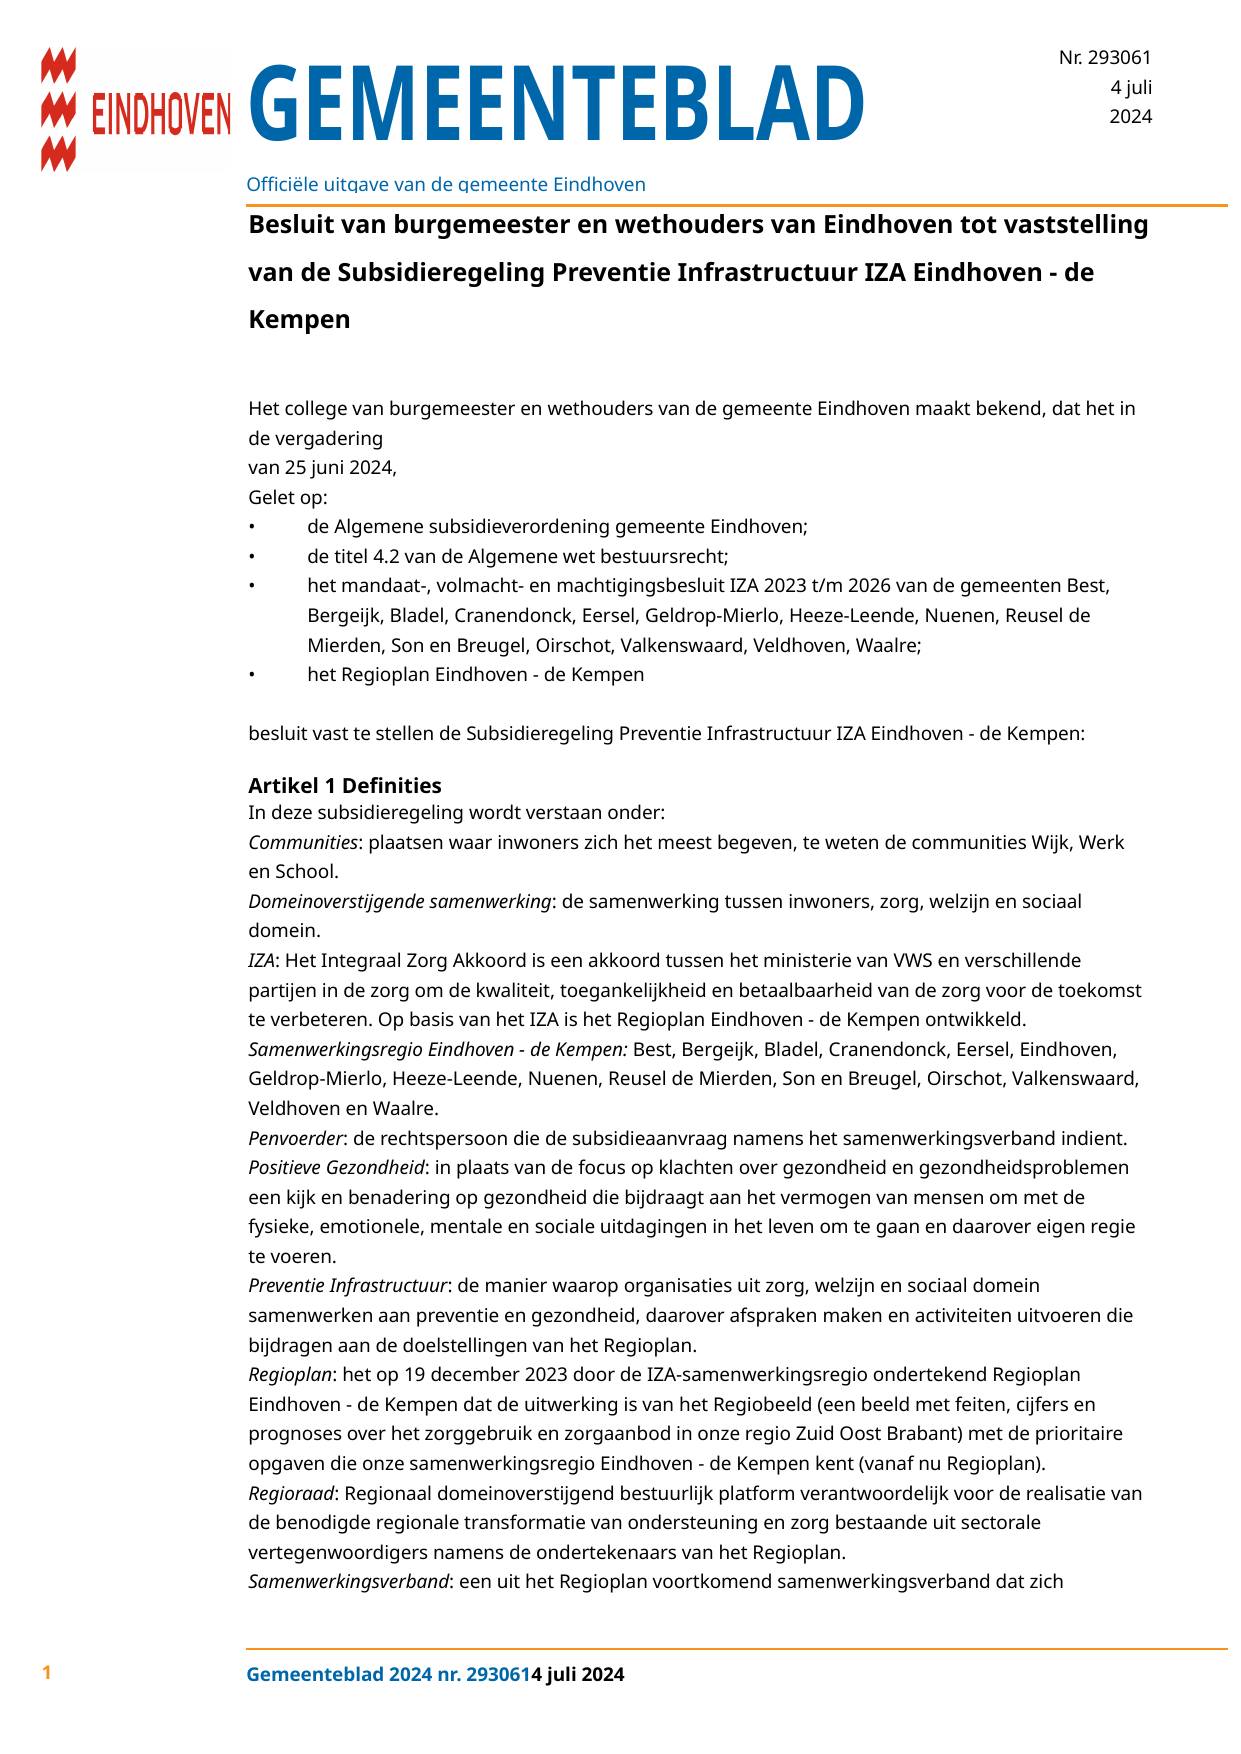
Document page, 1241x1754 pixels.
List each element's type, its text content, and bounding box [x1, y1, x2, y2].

picture [41, 47, 231, 172]
text Het college van burgemeester en wethouders van de gemeente Eindhoven maakt bekend, dat het in de vergadering [248, 395, 1152, 450]
text Domeinoverstijgende samenwerking: de samenwerking tussen inwoners, zorg, welzijn en sociaal domein. [248, 888, 1152, 943]
list het Regioplan Eindhoven - de Kempen [248, 661, 1152, 687]
text Preventie Infrastructuur: de manier waarop organisaties uit zorg, welzijn en sociaal domein samenwerken aan preventie en gezondheid, daarover afspraken maken en activiteiten uitvoeren die bijdragen aan de doelstellingen van het Regioplan. [248, 1273, 1152, 1358]
text van 25 juni 2024, [248, 454, 1152, 480]
list de Algemene subsidieverordening gemeente Eindhoven; [248, 513, 1152, 539]
text Communities: plaatsen waar inwoners zich het meest begeven, te weten de communities Wijk, Werk en School. [248, 829, 1152, 884]
list de titel 4.2 van de Algemene wet bestuursrecht; [248, 543, 1152, 569]
text Penvoerder: de rechtspersoon die de subsidieaanvraag namens het samenwerkingsverband indient. [248, 1125, 1152, 1151]
text Regioplan: het op 19 december 2023 door de IZA-samenwerkingsregio ondertekend Regioplan Eindhoven - de Kempen dat de uitwerking is van het Regiobeeld (een beeld met feiten, cijfers en prognoses over het zorggebruik en zorgaanbod in onze regio Zuid Oost Brabant) met de prioritaire opgaven die onze samenwerkingsregio Eindhoven - de Kempen kent (vanaf nu Regioplan). [248, 1361, 1152, 1476]
text Samenwerkingsverband: een uit het Regioplan voortkomend samenwerkingsverband dat zich [248, 1568, 1152, 1594]
text Regioraad: Regionaal domeinoverstijgend bestuurlijk platform verantwoordelijk voor de realisatie van de benodigde regionale transformatie van ondersteuning en zorg bestaande uit sectorale vertegenwoordigers namens de ondertekenaars van het Regioplan. [248, 1480, 1152, 1565]
text In deze subsidieregeling wordt verstaan onder: [248, 799, 1152, 825]
text Gelet op: [248, 484, 1152, 509]
list het mandaat-, volmacht- en machtigingsbesluit IZA 2023 t/m 2026 van de gemeenten Best, Bergeijk, Bladel, Cranendonck, Eersel, Geldrop-Mierlo, Heeze-Leende, Nuenen, Reusel de Mierden, Son en Breugel, Oirschot, Valkenswaard, Veldhoven, Waalre; [248, 573, 1152, 657]
text besluit vast te stellen de Subsidieregeling Preventie Infrastructuur IZA Eindhoven - de Kempen: [248, 721, 1152, 746]
text Artikel 1 Definities [248, 771, 1152, 799]
text Positieve Gezondheid: in plaats van de focus op klachten over gezondheid en gezondheidsproblemen een kijk en benadering op gezondheid die bijdraagt aan het vermogen van mensen om met de fysieke, emotionele, mentale en sociale uitdagingen in het leven om te gaan en daarover eigen regie te voeren. [248, 1154, 1152, 1269]
text IZA: Het Integraal Zorg Akkoord is een akkoord tussen het ministerie van VWS en verschillende partijen in de zorg om de kwaliteit, toegankelijkheid en betaalbaarheid van de zorg voor de toekomst te verbeteren. Op basis van het IZA is het Regioplan Eindhoven - de Kempen ontwikkeld. [248, 947, 1152, 1032]
text Besluit van burgemeester en wethouders van Eindhoven tot vaststelling van de Subsidieregeling Preventie Infrastructuur IZA Eindhoven - de Kempen [248, 207, 1152, 336]
text Samenwerkingsregio Eindhoven - de Kempen: Best, Bergeijk, Bladel, Cranendonck, Eersel, Eindhoven, Geldrop-Mierlo, Heeze-Leende, Nuenen, Reusel de Mierden, Son en Breugel, Oirschot, Valkenswaard, Veldhoven en Waalre. [248, 1036, 1152, 1121]
